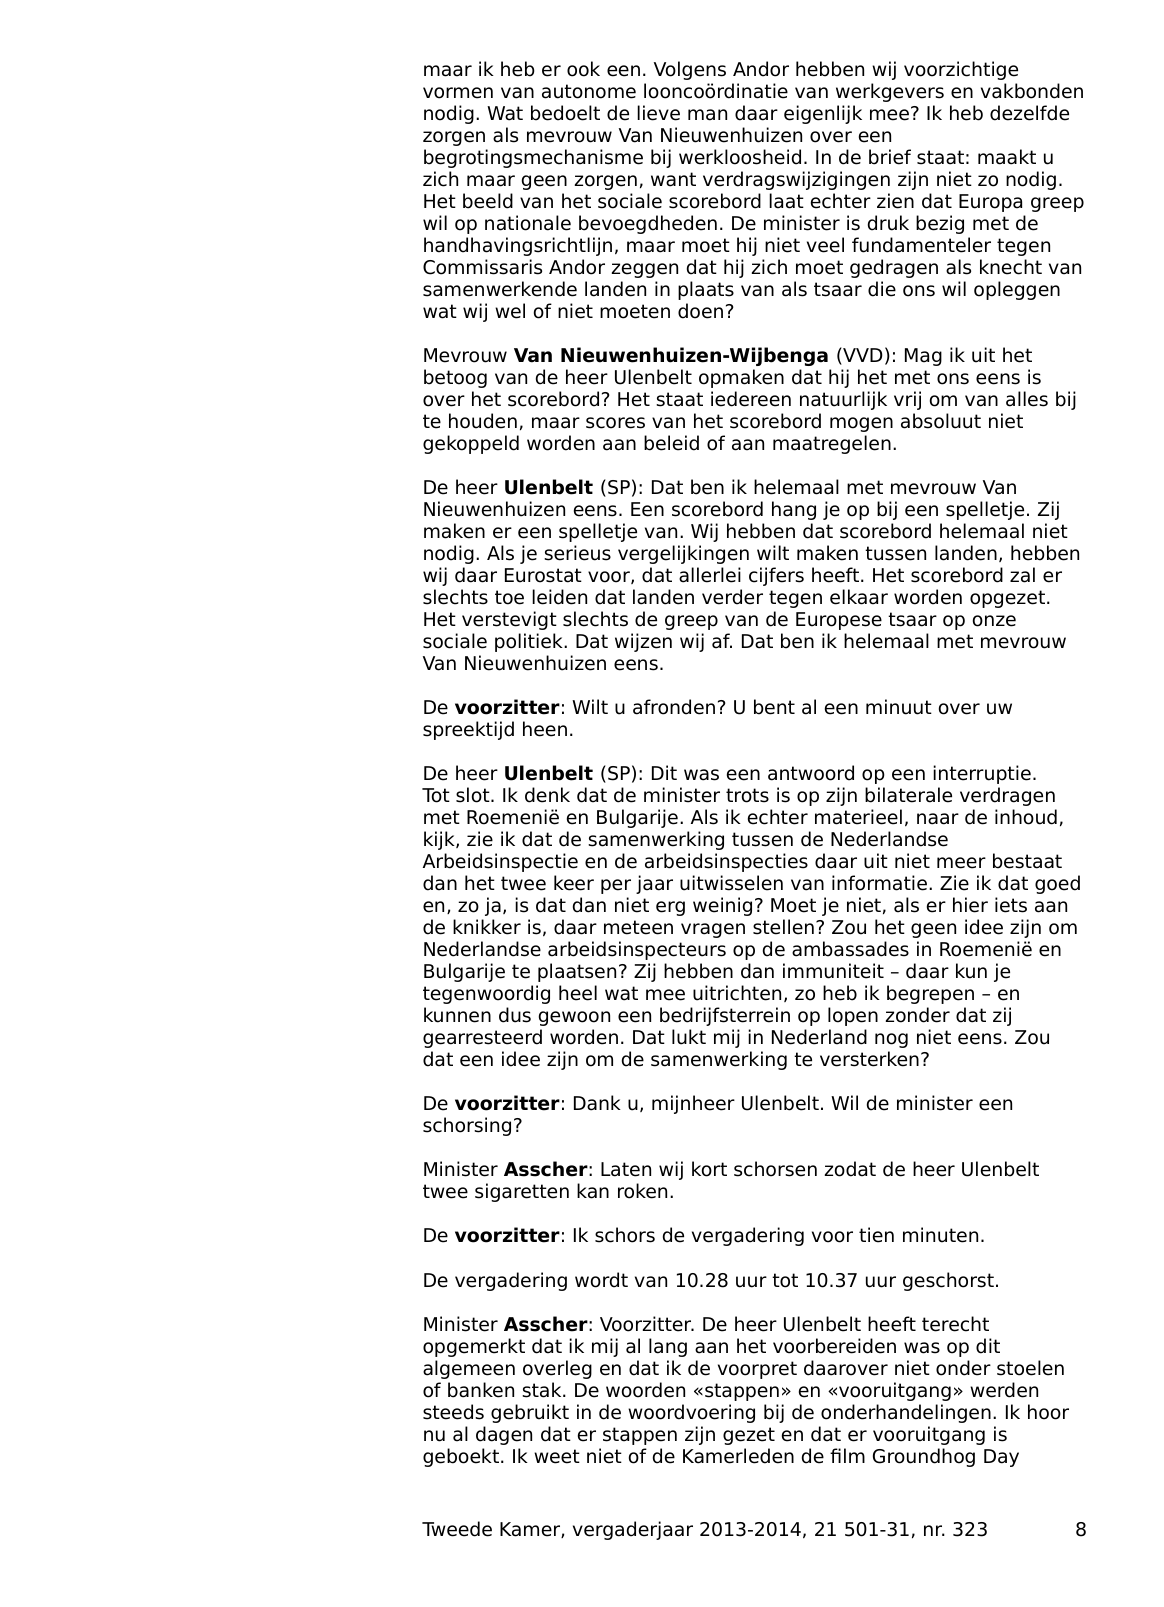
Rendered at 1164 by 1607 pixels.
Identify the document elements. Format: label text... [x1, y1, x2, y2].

text maar ik heb er ook een. Volgens Andor hebben wij voorzichtige vormen van autonome looncoördinatie van werkgevers en vakbonden nodig. Wat bedoelt de lieve man daar eigenlijk mee? Ik heb dezelfde zorgen als mevrouw Van Nieuwenhuizen over een begrotingsmechanisme bij werkloosheid. In de brief staat: maakt u zich maar geen zorgen, want verdragswijzigingen zijn niet zo nodig. Het beeld van het sociale scorebord laat echter zien dat Europa greep wil op nationale bevoegdheden. De minister is druk bezig met de handhavingsrichtlijn, maar moet hij niet veel fundamenteler tegen Commissaris Andor zeggen dat hij zich moet gedragen als knecht van samenwerkende landen in plaats van als tsaar die ons wil opleggen wat wij wel of niet moeten doen? [422, 59, 1087, 323]
text De vergadering wordt van 10.28 uur tot 10.37 uur geschorst. [422, 1269, 1087, 1292]
text Mevrouw Van Nieuwenhuizen-Wijbenga (VVD): Mag ik uit het betoog van de heer Ulenbelt opmaken dat hij het met ons eens is over het scorebord? Het staat iedereen natuurlijk vrij om van alles bij te houden, maar scores van het scorebord mogen absoluut niet gekoppeld worden aan beleid of aan maatregelen. [422, 345, 1087, 455]
text De voorzitter: Dank u, mijnheer Ulenbelt. Wil de minister een schorsing? [422, 1093, 1087, 1137]
text De heer Ulenbelt (SP): Dat ben ik helemaal met mevrouw Van Nieuwenhuizen eens. Een scorebord hang je op bij een spelletje. Zij maken er een spelletje van. Wij hebben dat scorebord helemaal niet nodig. Als je serieus vergelijkingen wilt maken tussen landen, hebben wij daar Eurostat voor, dat allerlei cijfers heeft. Het scorebord zal er slechts toe leiden dat landen verder tegen elkaar worden opgezet. Het verstevigt slechts de greep van de Europese tsaar op onze sociale politiek. Dat wijzen wij af. Dat ben ik helemaal met mevrouw Van Nieuwenhuizen eens. [422, 477, 1087, 675]
text De voorzitter: Ik schors de vergadering voor tien minuten. [422, 1225, 1087, 1247]
text Tot slot. Ik denk dat de minister trots is op zijn bilaterale verdragen met Roemenië en Bulgarije. Als ik echter materieel, naar de inhoud, kijk, zie ik dat de samenwerking tussen de Nederlandse Arbeidsinspectie en de arbeidsinspecties daar uit niet meer bestaat dan het twee keer per jaar uitwisselen van informatie. Zie ik dat goed en, zo ja, is dat dan niet erg weinig? Moet je niet, als er hier iets aan de knikker is, daar meteen vragen stellen? Zou het geen idee zijn om Nederlandse arbeidsinspecteurs op de ambassades in Roemenië en Bulgarije te plaatsen? Zij hebben dan immuniteit – daar kun je tegenwoordig heel wat mee uitrichten, zo heb ik begrepen – en kunnen dus gewoon een bedrijfsterrein op lopen zonder dat zij gearresteerd worden. Dat lukt mij in Nederland nog niet eens. Zou dat een idee zijn om de samenwerking te versterken? [422, 785, 1087, 1071]
text De voorzitter: Wilt u afronden? U bent al een minuut over uw spreektijd heen. [422, 697, 1087, 741]
text Minister Asscher: Voorzitter. De heer Ulenbelt heeft terecht opgemerkt dat ik mij al lang aan het voorbereiden was op dit algemeen overleg en dat ik de voorpret daarover niet onder stoelen of banken stak. De woorden «stappen» en «vooruitgang» werden steeds gebruikt in de woordvoering bij de onderhandelingen. Ik hoor nu al dagen dat er stappen zijn gezet en dat er vooruitgang is geboekt. Ik weet niet of de Kamerleden de film Groundhog Day [422, 1314, 1087, 1468]
text De heer Ulenbelt (SP): Dit was een antwoord op een interruptie. [422, 763, 1087, 785]
text Minister Asscher: Laten wij kort schorsen zodat de heer Ulenbelt twee sigaretten kan roken. [422, 1159, 1087, 1203]
